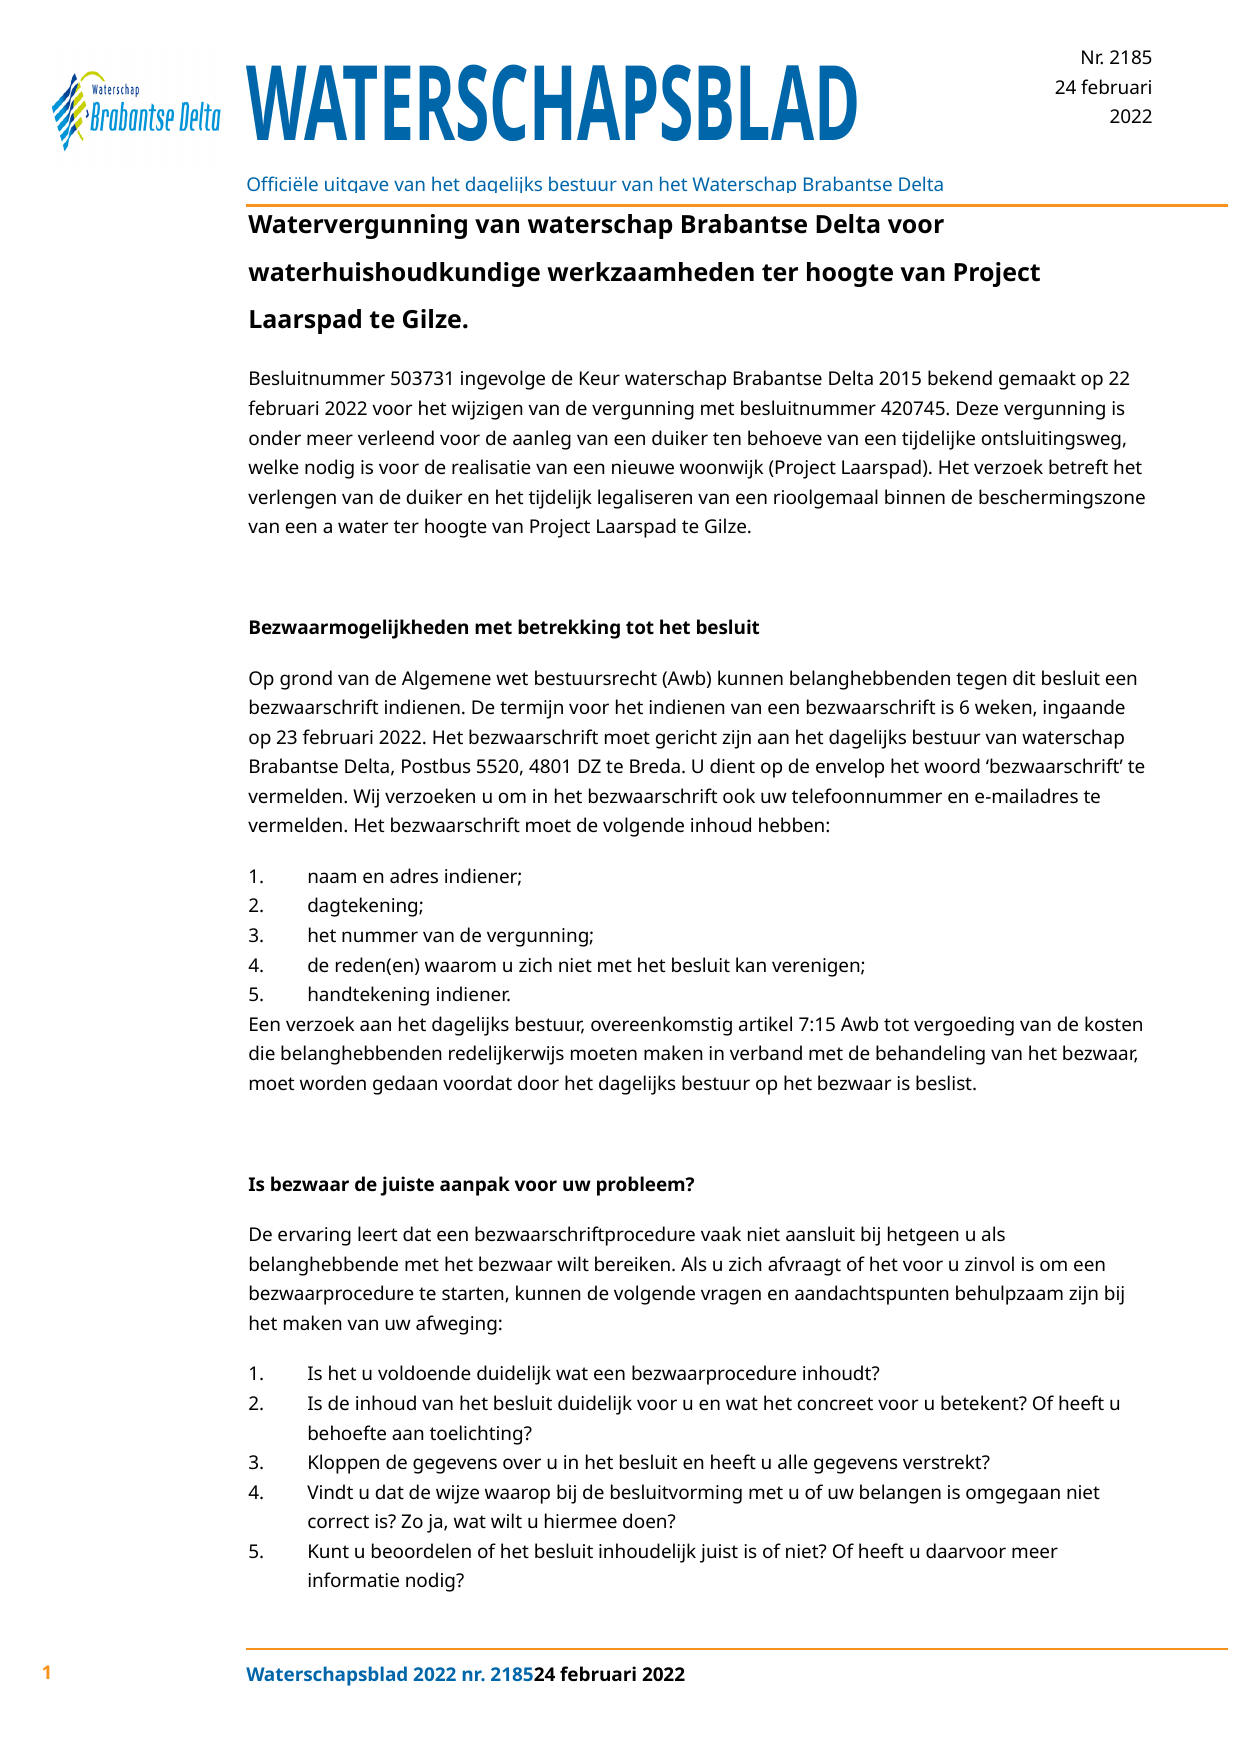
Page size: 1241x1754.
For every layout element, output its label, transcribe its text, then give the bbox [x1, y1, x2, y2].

list Kloppen de gegevens over u in het besluit en heeft u alle gegevens verstrekt? [248, 1449, 1152, 1475]
list het nummer van de vergunning; [248, 922, 1152, 948]
list handtekening indiener. [248, 981, 1152, 1007]
list de reden(en) waarom u zich niet met het besluit kan verenigen; [248, 952, 1152, 977]
text Watervergunning van waterschap Brabantse Delta voor waterhuishoudkundige werkzaamheden ter hoogte van Project Laarspad te Gilze. [248, 207, 1152, 336]
list Vindt u dat de wijze waarop bij de besluitvorming met u of uw belangen is omgegaan niet correct is? Zo ja, wat wilt u hiermee doen? [248, 1479, 1152, 1534]
text Is bezwaar de juiste aanpak voor uw probleem? [248, 1171, 1152, 1197]
picture [41, 47, 231, 172]
text Bezwaarmogelijkheden met betrekking tot het besluit [248, 614, 1152, 640]
list Is het u voldoende duidelijk wat een bezwaarprocedure inhoudt? [248, 1361, 1152, 1386]
text Op grond van de Algemene wet bestuursrecht (Awb) kunnen belanghebbenden tegen dit besluit een bezwaarschrift indienen. De termijn voor het indienen van een bezwaarschrift is 6 weken, ingaande op 23 februari 2022. Het bezwaarschrift moet gericht zijn aan het dagelijks bestuur van waterschap Brabantse Delta, Postbus 5520, 4801 DZ te Breda. U dient op de envelop het woord ‘bezwaarschrift’ te vermelden. Wij verzoeken u om in het bezwaarschrift ook uw telefoonnummer en e‑mailadres te vermelden. Het bezwaarschrift moet de volgende inhoud hebben: [248, 665, 1152, 838]
text Een verzoek aan het dagelijks bestuur, overeenkomstig artikel 7:15 Awb tot vergoeding van de kosten die belanghebbenden redelijkerwijs moeten maken in verband met de behandeling van het bezwaar, moet worden gedaan voordat door het dagelijks bestuur op het bezwaar is beslist. [248, 1011, 1152, 1096]
list naam en adres indiener; [248, 863, 1152, 889]
text De ervaring leert dat een bezwaarschriftprocedure vaak niet aansluit bij hetgeen u als belanghebbende met het bezwaar wilt bereiken. Als u zich afvraagt of het voor u zinvol is om een bezwaarprocedure te starten, kunnen de volgende vragen en aandachtspunten behulpzaam zijn bij het maken van uw afweging: [248, 1221, 1152, 1336]
list Kunt u beoordelen of het besluit inhoudelijk juist is of niet? Of heeft u daarvoor meer informatie nodig? [248, 1538, 1152, 1593]
list Is de inhoud van het besluit duidelijk voor u en wat het concreet voor u betekent? Of heeft u behoefte aan toelichting? [248, 1390, 1152, 1445]
list dagtekening; [248, 893, 1152, 918]
text Besluitnummer 503731 ingevolge de Keur waterschap Brabantse Delta 2015 bekend gemaakt op 22 februari 2022 voor het wijzigen van de vergunning met besluitnummer 420745. Deze vergunning is onder meer verleend voor de aanleg van een duiker ten behoeve van een tijdelijke ontsluitingsweg, welke nodig is voor de realisatie van een nieuwe woonwijk (Project Laarspad). Het verzoek betreft het verlengen van de duiker en het tijdelijk legaliseren van een rioolgemaal binnen de beschermingszone van een a water ter hoogte van Project Laarspad te Gilze. [248, 366, 1152, 539]
